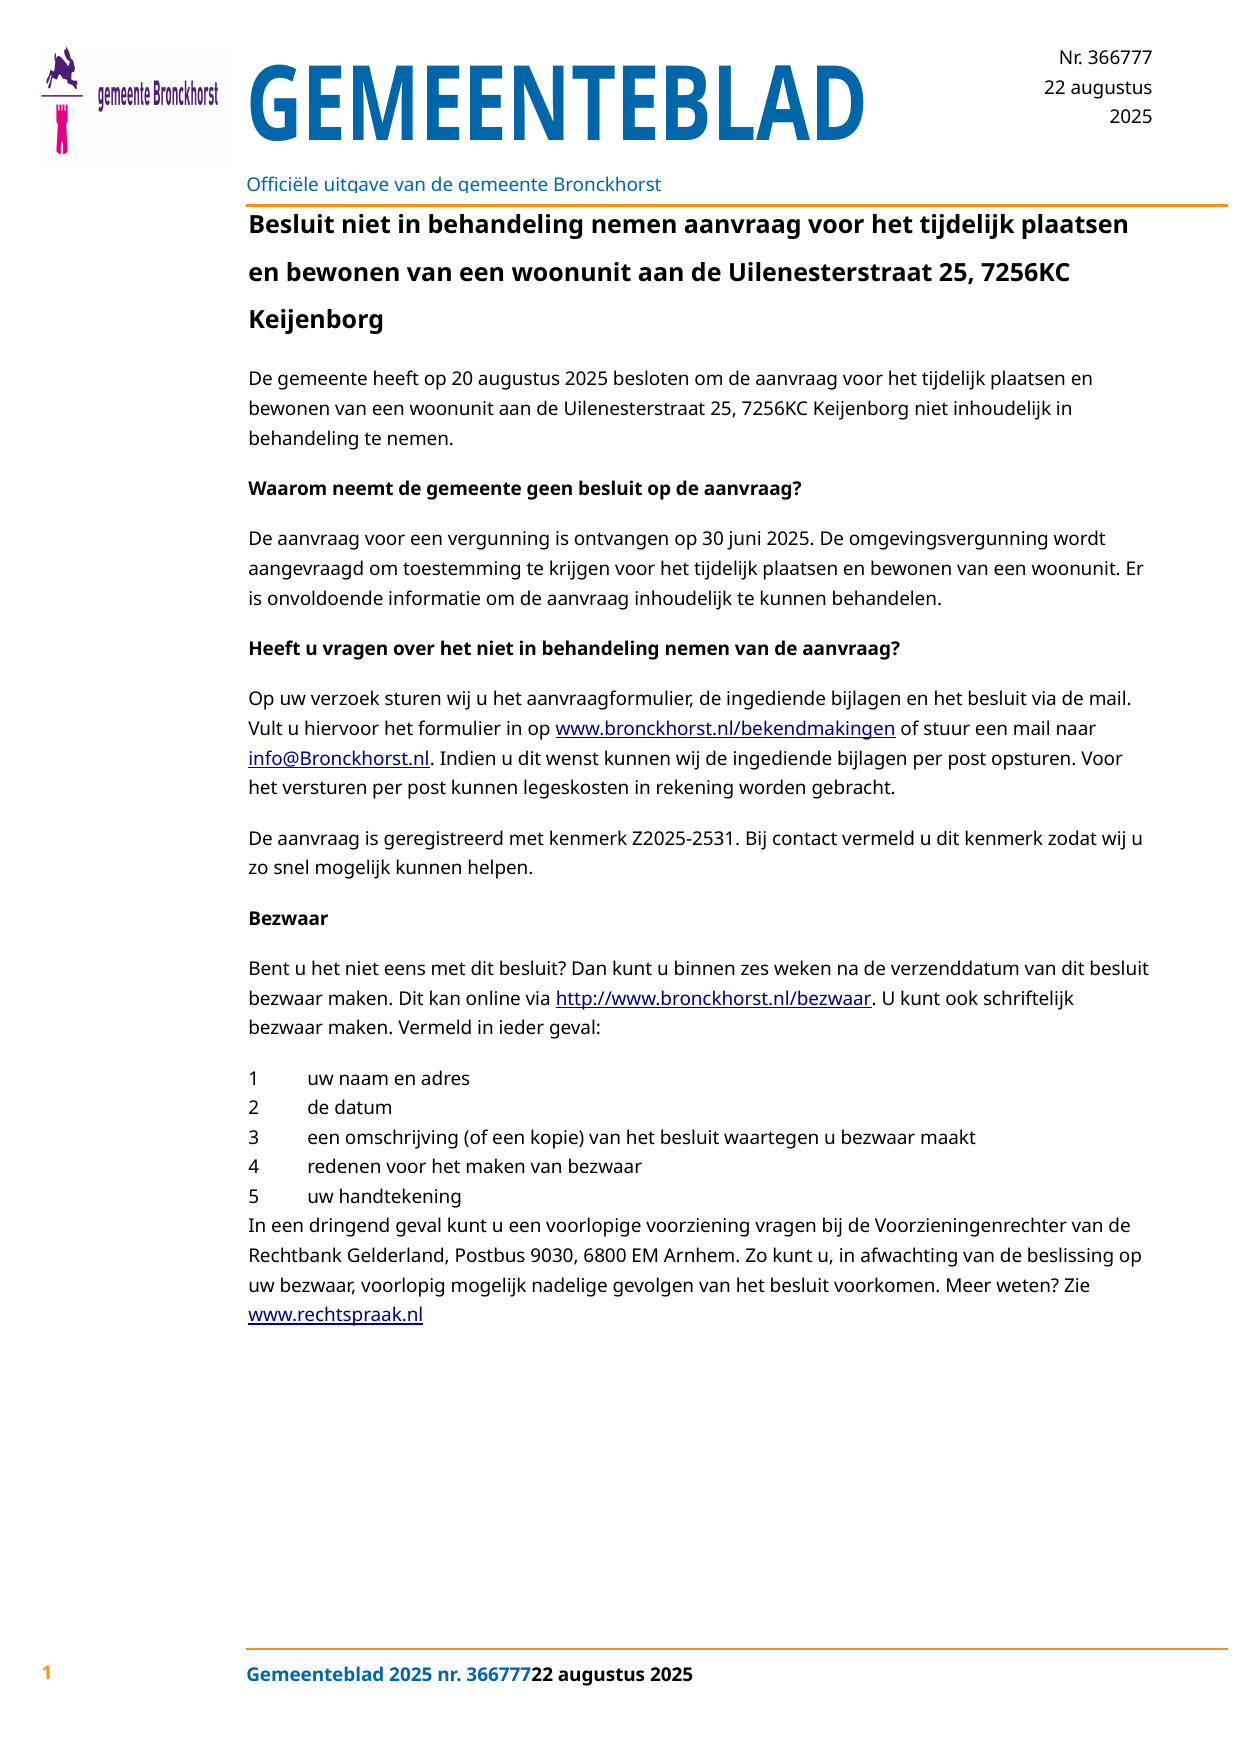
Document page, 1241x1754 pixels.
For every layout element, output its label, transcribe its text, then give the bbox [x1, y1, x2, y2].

list uw handtekening [248, 1183, 1152, 1209]
picture [41, 47, 231, 172]
text Waarom neemt de gemeente geen besluit op de aanvraag? [248, 475, 1152, 501]
list de datum [248, 1094, 1152, 1120]
list uw naam en adres [248, 1065, 1152, 1090]
text De gemeente heeft op 20 augustus 2025 besloten om de aanvraag voor het tijdelijk plaatsen en bewonen van een woonunit aan de Uilenesterstraat 25, 7256KC Keijenborg niet inhoudelijk in behandeling te nemen. [248, 366, 1152, 450]
text Heeft u vragen over het niet in behandeling nemen van de aanvraag? [248, 635, 1152, 661]
text Bezwaar [248, 905, 1152, 930]
text Besluit niet in behandeling nemen aanvraag voor het tijdelijk plaatsen en bewonen van een woonunit aan de Uilenesterstraat 25, 7256KC Keijenborg [248, 207, 1152, 336]
list een omschrijving (of een kopie) van het besluit waartegen u bezwaar maakt [248, 1124, 1152, 1149]
text De aanvraag is geregistreerd met kenmerk Z2025-2531. Bij contact vermeld u dit kenmerk zodat wij u zo snel mogelijk kunnen helpen. [248, 825, 1152, 880]
text Op uw verzoek sturen wij u het aanvraagformulier, de ingediende bijlagen en het besluit via de mail. Vult u hiervoor het formulier in op www.bronckhorst.nl/bekendmakingen of stuur een mail naar info@Bronckhorst.nl. Indien u dit wenst kunnen wij de ingediende bijlagen per post opsturen. Voor het versturen per post kunnen legeskosten in rekening worden gebracht. [248, 686, 1152, 800]
list redenen voor het maken van bezwaar [248, 1153, 1152, 1179]
text In een dringend geval kunt u een voorlopige voorziening vragen bij de Voorzieningenrechter van de Rechtbank Gelderland, Postbus 9030, 6800 EM Arnhem. Zo kunt u, in afwachting van de beslissing op uw bezwaar, voorlopig mogelijk nadelige gevolgen van het besluit voorkomen. Meer weten? Zie www.rechtspraak.nl [248, 1213, 1152, 1327]
text De aanvraag voor een vergunning is ontvangen op 30 juni 2025. De omgevingsvergunning wordt aangevraagd om toestemming te krijgen voor het tijdelijk plaatsen en bewonen van een woonunit. Er is onvoldoende informatie om de aanvraag inhoudelijk te kunnen behandelen. [248, 526, 1152, 610]
text Bent u het niet eens met dit besluit? Dan kunt u binnen zes weken na de verzenddatum van dit besluit bezwaar maken. Dit kan online via http://www.bronckhorst.nl/bezwaar. U kunt ook schriftelijk bezwaar maken. Vermeld in ieder geval: [248, 955, 1152, 1040]
